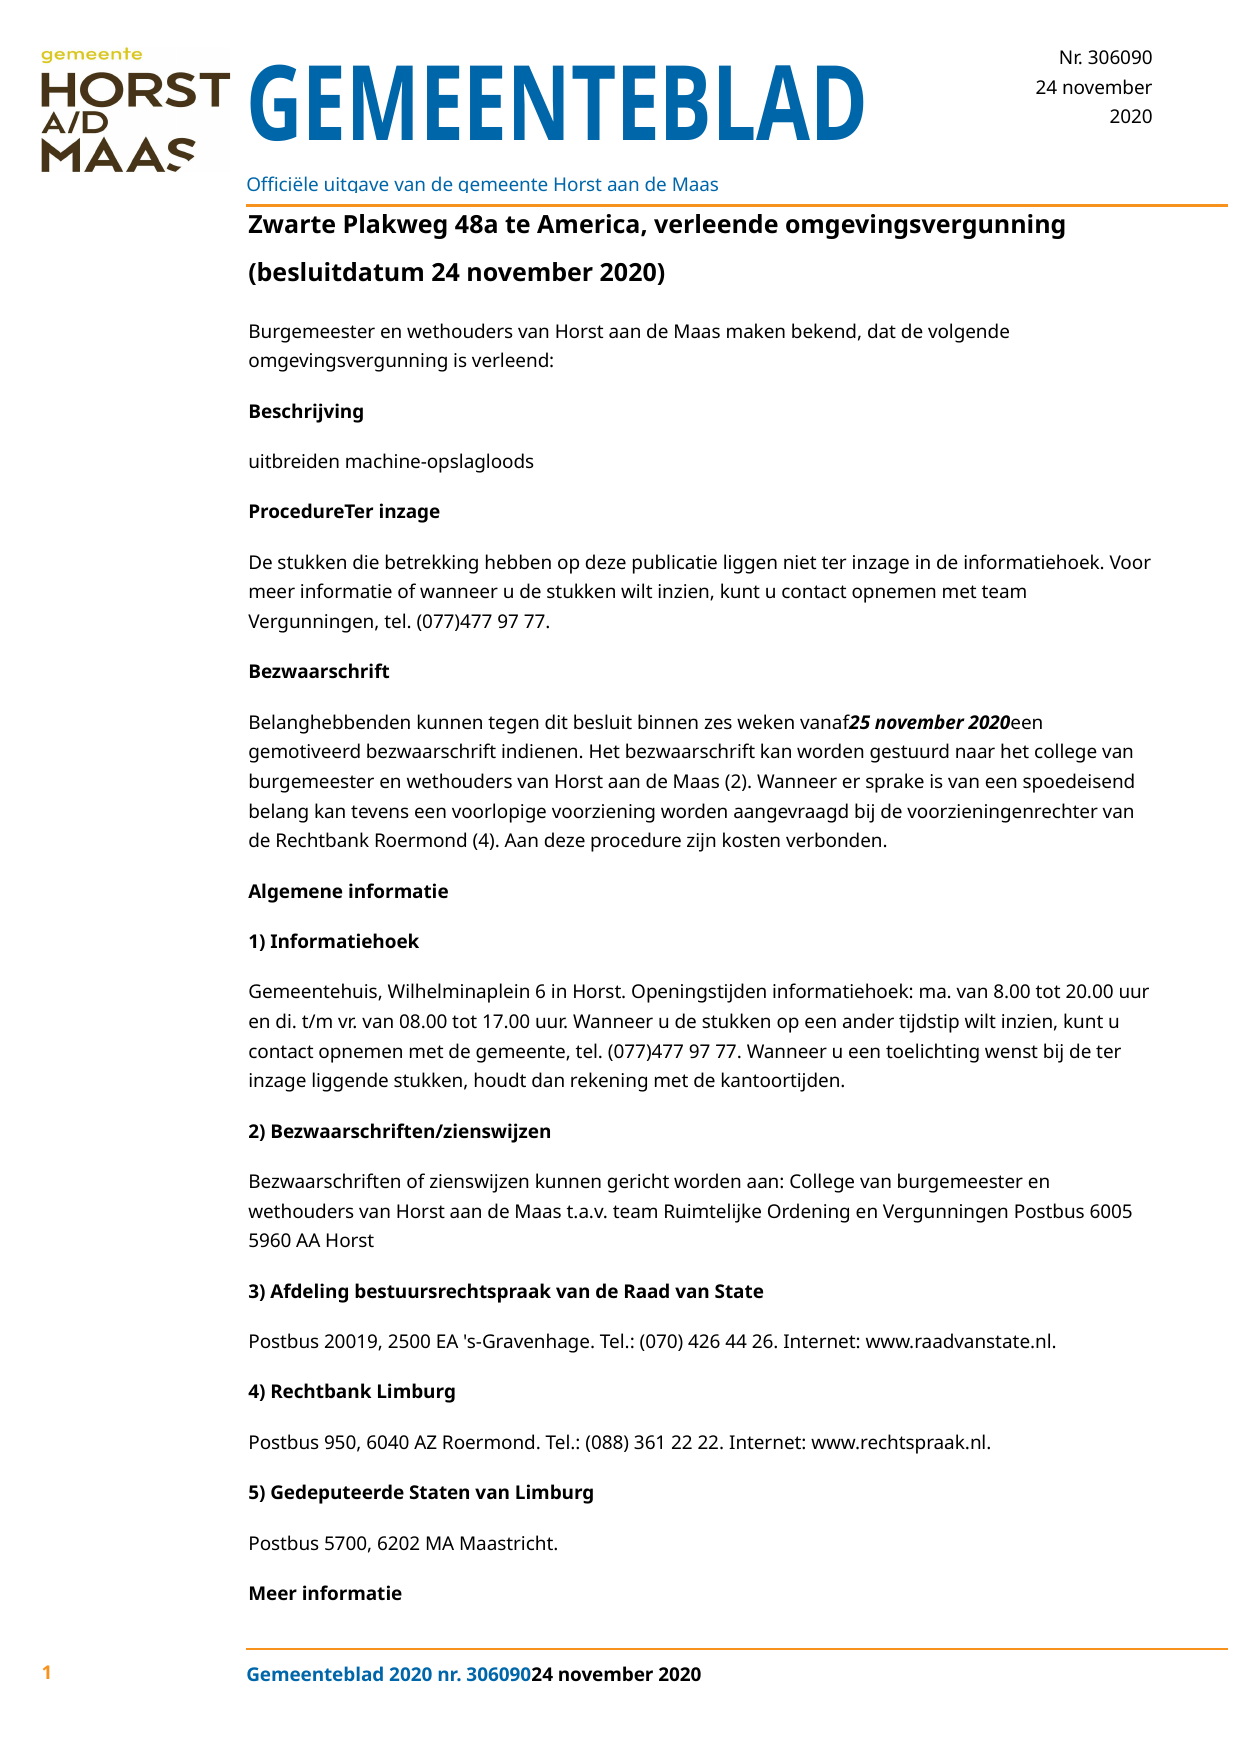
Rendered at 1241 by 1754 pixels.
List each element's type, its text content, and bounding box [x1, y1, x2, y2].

text Gemeentehuis, Wilhelminaplein 6 in Horst. Openingstijden informatiehoek: ma. van 8.00 tot 20.00 uur en di. t/m vr. van 08.00 tot 17.00 uur. Wanneer u de stukken op een ander tijdstip wilt inzien, kunt u contact opnemen met de gemeente, tel. (077)477 97 77. Wanneer u een toelichting wenst bij de ter inzage liggende stukken, houdt dan rekening met de kantoortijden. [248, 979, 1152, 1093]
text Beschrijving [248, 398, 1152, 424]
text 3) Afdeling bestuursrechtspraak van de Raad van State [248, 1278, 1152, 1304]
text uitbreiden machine-opslagloods [248, 448, 1152, 474]
text De stukken die betrekking hebben op deze publicatie liggen niet ter inzage in de informatiehoek. Voor meer informatie of wanneer u de stukken wilt inzien, kunt u contact opnemen met team Vergunningen, tel. (077)477 97 77. [248, 549, 1152, 634]
text Algemene informatie [248, 878, 1152, 904]
text 1) Informatiehoek [248, 928, 1152, 954]
picture [41, 47, 231, 172]
text Burgemeester en wethouders van Horst aan de Maas maken bekend, dat de volgende omgevingsvergunning is verleend: [248, 318, 1152, 373]
text 5) Gedeputeerde Staten van Limburg [248, 1479, 1152, 1505]
text 2) Bezwaarschriften/zienswijzen [248, 1118, 1152, 1144]
text Postbus 5700, 6202 MA Maastricht. [248, 1530, 1152, 1556]
text Bezwaarschriften of zienswijzen kunnen gericht worden aan: College van burgemeester en wethouders van Horst aan de Maas t.a.v. team Ruimtelijke Ordening en Vergunningen Postbus 6005 5960 AA Horst [248, 1168, 1152, 1253]
text ProcedureTer inzage [248, 499, 1152, 524]
text Zwarte Plakweg 48a te America, verleende omgevingsvergunning (besluitdatum 24 november 2020) [248, 207, 1152, 288]
text Postbus 20019, 2500 EA 's-Gravenhage. Tel.: (070) 426 44 26. Internet: www.raadvanstate.nl. [248, 1328, 1152, 1354]
text Postbus 950, 6040 AZ Roermond. Tel.: (088) 361 22 22. Internet: www.rechtspraak.nl. [248, 1429, 1152, 1455]
text Bezwaarschrift [248, 659, 1152, 684]
text Belanghebbenden kunnen tegen dit besluit binnen zes weken vanaf25 november 2020een gemotiveerd bezwaarschrift indienen. Het bezwaarschrift kan worden gestuurd naar het college van burgemeester en wethouders van Horst aan de Maas (2). Wanneer er sprake is van een spoedeisend belang kan tevens een voorlopige voorziening worden aangevraagd bij de voorzieningenrechter van de Rechtbank Roermond (4). Aan deze procedure zijn kosten verbonden. [248, 709, 1152, 853]
text Meer informatie [248, 1580, 1152, 1606]
text 4) Rechtbank Limburg [248, 1379, 1152, 1404]
